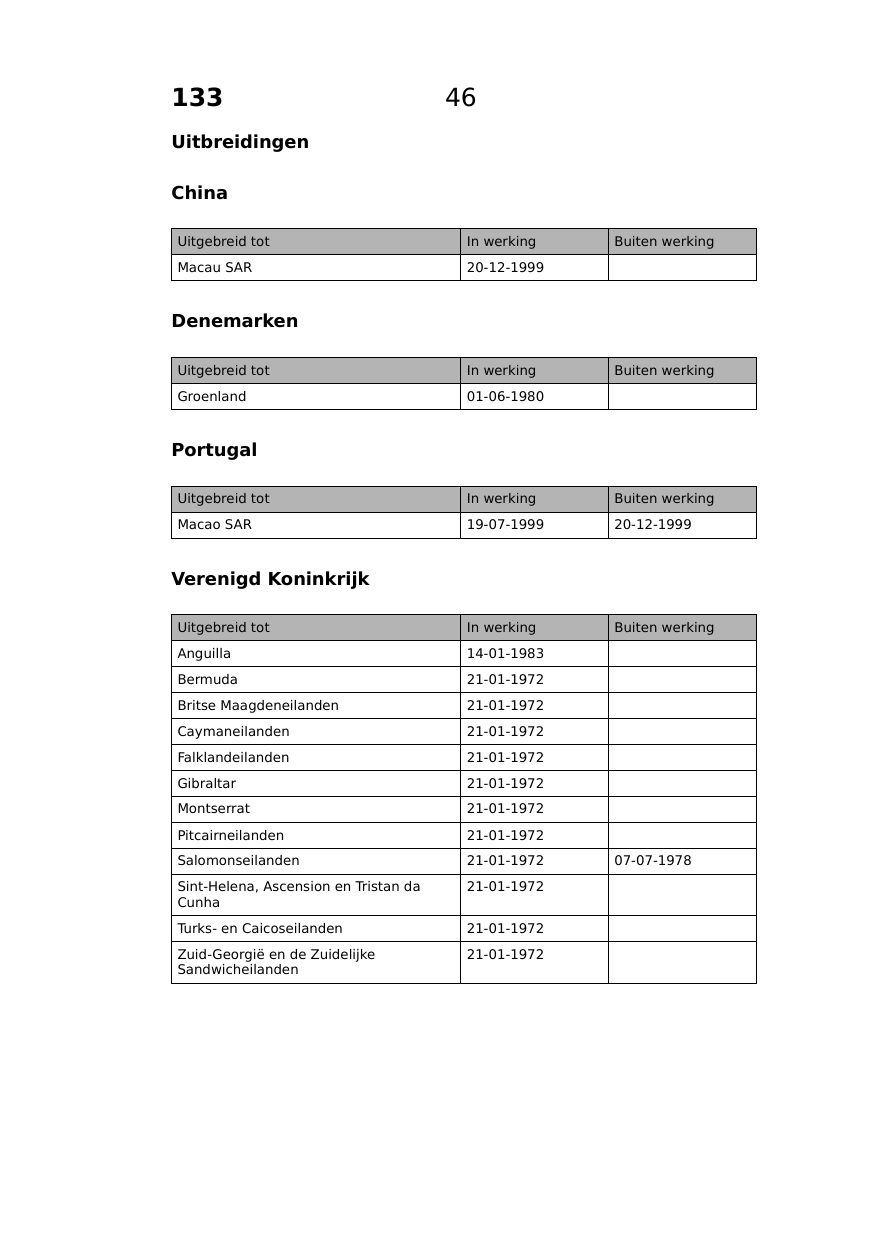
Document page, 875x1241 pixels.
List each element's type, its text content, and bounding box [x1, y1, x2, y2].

table_header Uitgebreid tot [172, 229, 460, 254]
table_cell [609, 745, 756, 770]
table_cell 19-07-1999 [461, 513, 608, 537]
table_cell Macau SAR [172, 255, 460, 280]
table_cell 14-01-1983 [461, 641, 608, 666]
table_header Buiten werking [609, 229, 756, 254]
table_cell 21-01-1972 [461, 745, 608, 770]
table_cell 21-01-1972 [461, 849, 608, 874]
subtitle Portugal [171, 440, 756, 461]
subtitle Denemarken [171, 311, 756, 332]
table_cell Macao SAR [172, 513, 460, 537]
table_cell Montserrat [172, 797, 460, 822]
table_cell 07-07-1978 [609, 849, 756, 874]
table_cell [609, 255, 756, 280]
table_header Uitgebreid tot [172, 615, 460, 640]
table_header In werking [461, 358, 608, 383]
table_cell [609, 693, 756, 718]
table_cell 21-01-1972 [461, 823, 608, 848]
table_cell 21-01-1972 [461, 667, 608, 692]
table_cell Salomonseilanden [172, 849, 460, 874]
table_cell Caymaneilanden [172, 719, 460, 744]
table_cell 21-01-1972 [461, 916, 608, 941]
table_cell Groenland [172, 384, 460, 409]
table_cell [609, 797, 756, 822]
subtitle Uitbreidingen [171, 132, 756, 153]
table_cell 21-01-1972 [461, 797, 608, 822]
table_header Buiten werking [609, 487, 756, 512]
table_cell Bermuda [172, 667, 460, 692]
table_header In werking [461, 229, 608, 254]
table_header In werking [461, 487, 608, 512]
table_cell 20-12-1999 [461, 255, 608, 280]
table_cell 21-01-1972 [461, 875, 608, 915]
subtitle Verenigd Koninkrijk [171, 568, 756, 589]
table_header Uitgebreid tot [172, 487, 460, 512]
table_cell 21-01-1972 [461, 771, 608, 796]
table_cell [609, 719, 756, 744]
table_cell 01-06-1980 [461, 384, 608, 409]
table_header Uitgebreid tot [172, 358, 460, 383]
table_cell [609, 771, 756, 796]
table_cell Turks- en Caicoseilanden [172, 916, 460, 941]
table_cell 21-01-1972 [461, 693, 608, 718]
table_cell 20-12-1999 [609, 513, 756, 537]
table_cell Sint-Helena, Ascension en Tristan da Cunha [172, 875, 460, 915]
table_cell 21-01-1972 [461, 942, 608, 982]
table_cell [609, 875, 756, 915]
table_cell 21-01-1972 [461, 719, 608, 744]
table_cell Falklandeilanden [172, 745, 460, 770]
table_cell Anguilla [172, 641, 460, 666]
table_cell [609, 641, 756, 666]
table_cell [609, 384, 756, 409]
table_header Buiten werking [609, 615, 756, 640]
table_cell [609, 823, 756, 848]
table_cell Britse Maagdeneilanden [172, 693, 460, 718]
table_cell Gibraltar [172, 771, 460, 796]
table_cell [609, 942, 756, 982]
subtitle China [171, 183, 756, 203]
table_header Buiten werking [609, 358, 756, 383]
table_header In werking [461, 615, 608, 640]
table_cell Zuid-Georgië en de Zuidelijke Sandwicheilanden [172, 942, 460, 982]
table_cell [609, 667, 756, 692]
table_cell Pitcairneilanden [172, 823, 460, 848]
table_cell [609, 916, 756, 941]
